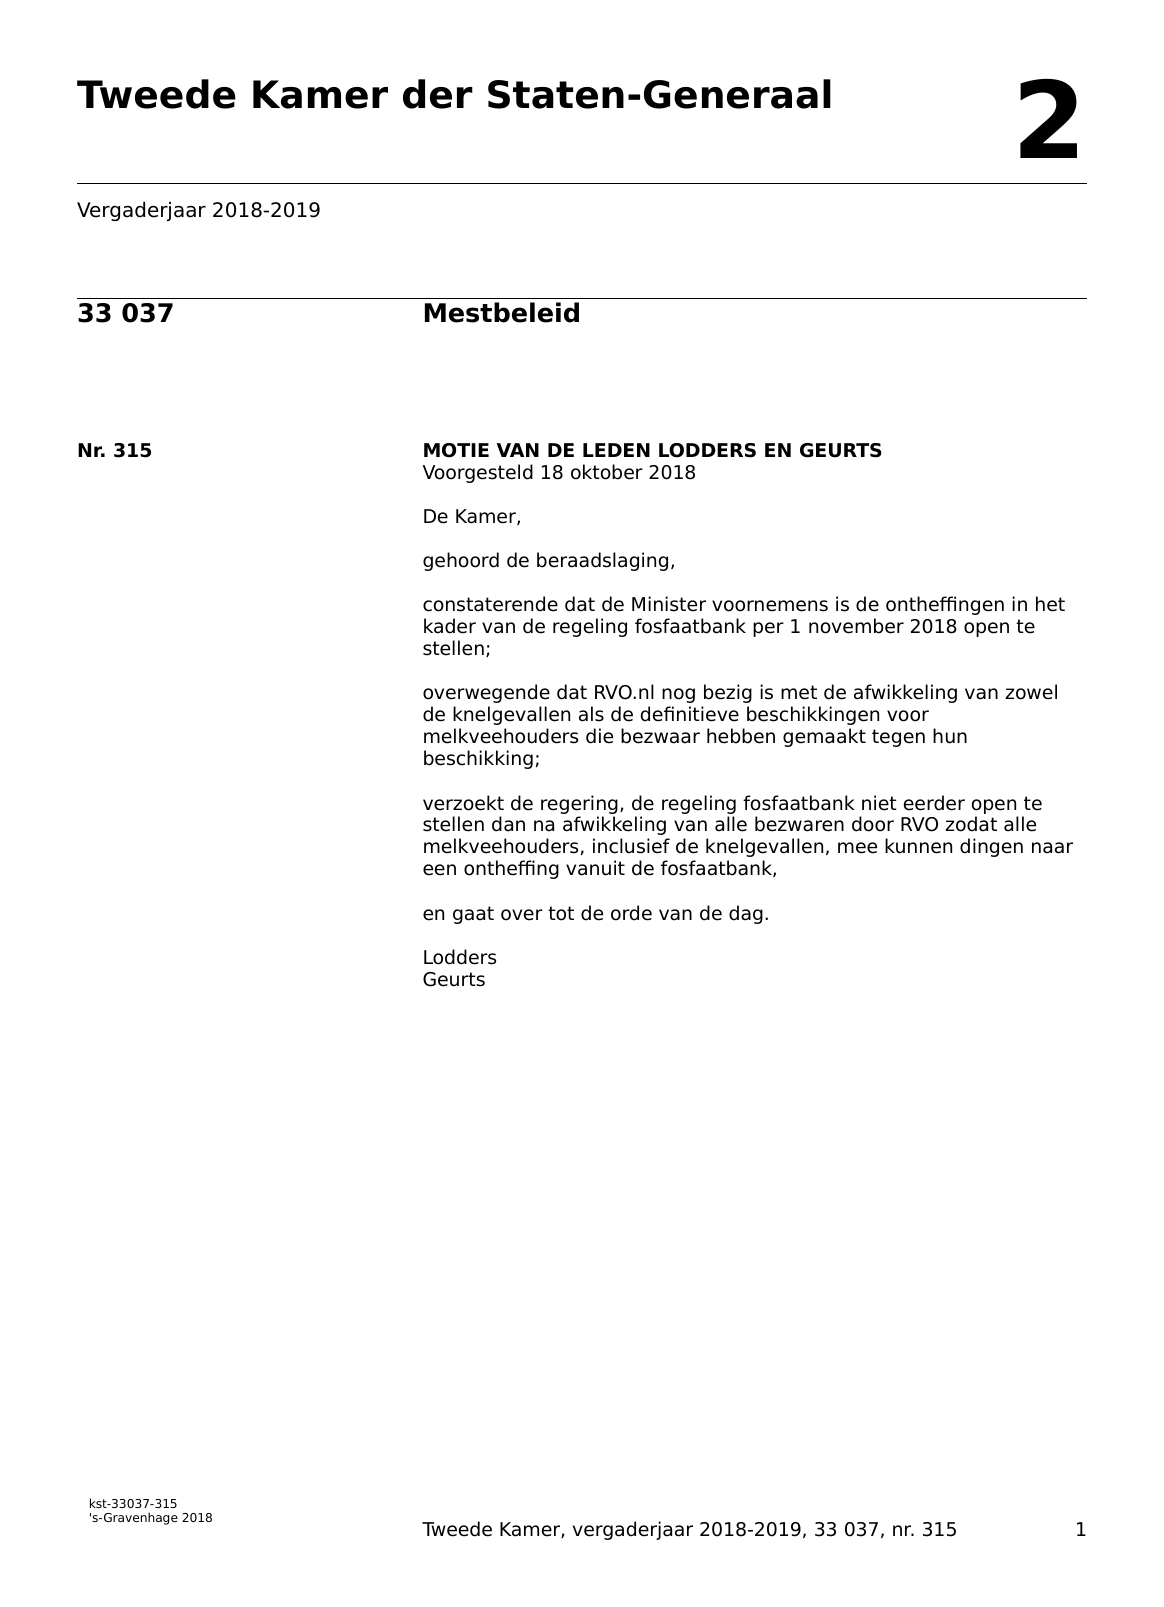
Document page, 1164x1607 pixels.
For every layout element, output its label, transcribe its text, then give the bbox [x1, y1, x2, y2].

text constaterende dat de Minister voornemens is de ontheffingen in het kader van de regeling fosfaatbank per 1 november 2018 open te stellen; [422, 594, 1087, 660]
text 's-Gravenhage 2018 [88, 1511, 323, 1525]
text kst-33037-315 [88, 1497, 323, 1511]
text verzoekt de regering, de regeling fosfaatbank niet eerder open te stellen dan na afwikkeling van alle bezwaren door RVO zodat alle melkveehouders, inclusief de knelgevallen, mee kunnen dingen naar een ontheffing vanuit de fosfaatbank, [422, 792, 1087, 880]
text De Kamer, [422, 506, 1087, 528]
text Voorgesteld 18 oktober 2018 [422, 462, 1087, 484]
text overwegende dat RVO.nl nog bezig is met de afwikkeling van zowel de knelgevallen als de definitieve beschikkingen voor melkveehouders die bezwaar hebben gemaakt tegen hun beschikking; [422, 682, 1087, 770]
table_header 2 [886, 59, 1087, 183]
subtitle Nr. 315 MOTIE VAN DE LEDEN LODDERS EN GEURTS [77, 440, 1087, 462]
table_cell Vergaderjaar 2018-2019 [77, 184, 1087, 298]
text Lodders [422, 947, 1087, 969]
text Geurts [422, 969, 1087, 991]
subtitle 33 037 Mestbeleid [77, 299, 1087, 329]
text gehoord de beraadslaging, [422, 550, 1087, 572]
text en gaat over tot de orde van de dag. [422, 902, 1087, 924]
table_header Tweede Kamer der Staten-Generaal [77, 59, 886, 183]
